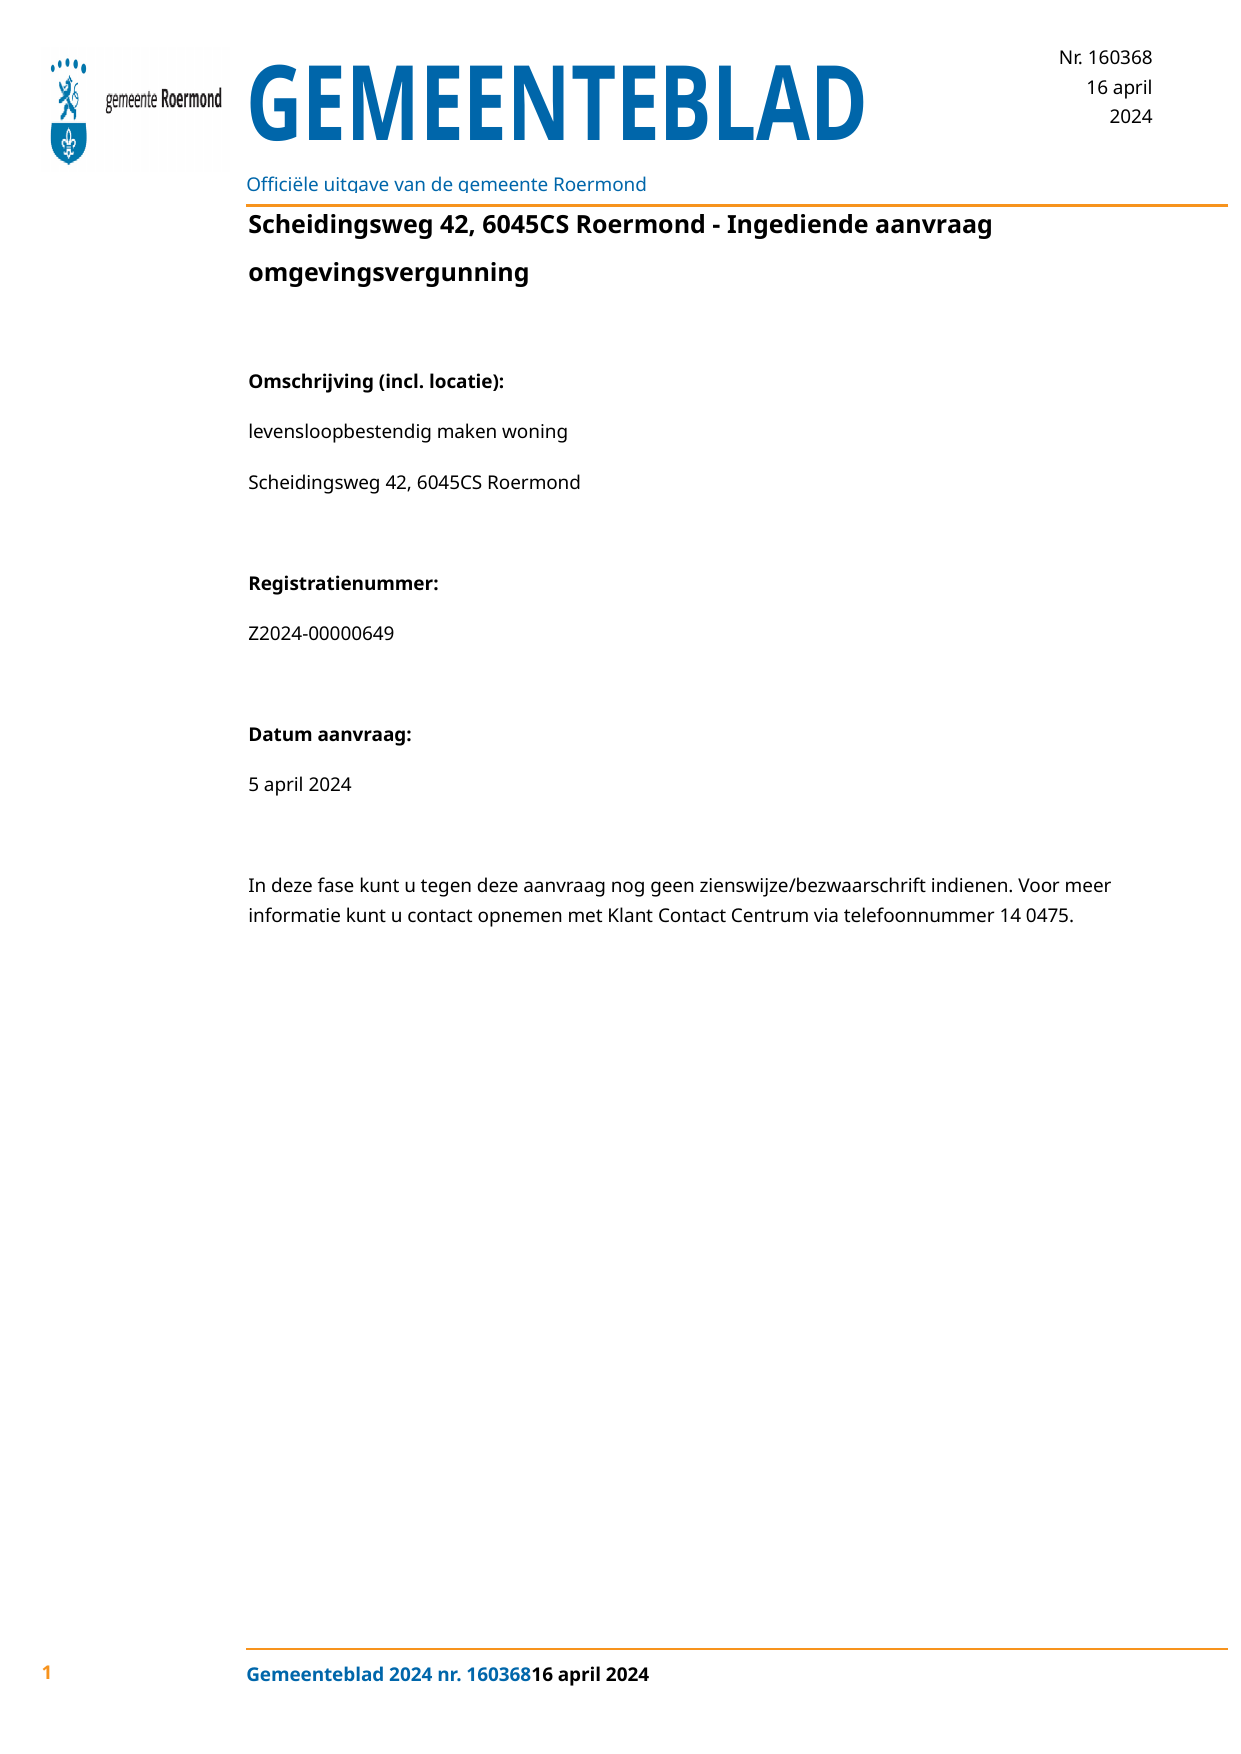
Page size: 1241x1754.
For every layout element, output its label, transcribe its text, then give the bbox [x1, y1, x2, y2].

text Scheidingsweg 42, 6045CS Roermond - Ingediende aanvraag omgevingsvergunning [248, 207, 1152, 288]
text 5 april 2024 [248, 772, 1152, 797]
text Datum aanvraag: [248, 721, 1152, 747]
text In deze fase kunt u tegen deze aanvraag nog geen zienswijze/bezwaarschrift indienen. Voor meer informatie kunt u contact opnemen met Klant Contact Centrum via telefoonnummer 14 0475. [248, 872, 1152, 928]
text Omschrijving (incl. locatie): [248, 368, 1152, 394]
text levensloopbestendig maken woning [248, 419, 1152, 444]
picture [41, 47, 231, 172]
text Z2024-00000649 [248, 620, 1152, 646]
text Registratienummer: [248, 570, 1152, 596]
text Scheidingsweg 42, 6045CS Roermond [248, 469, 1152, 495]
